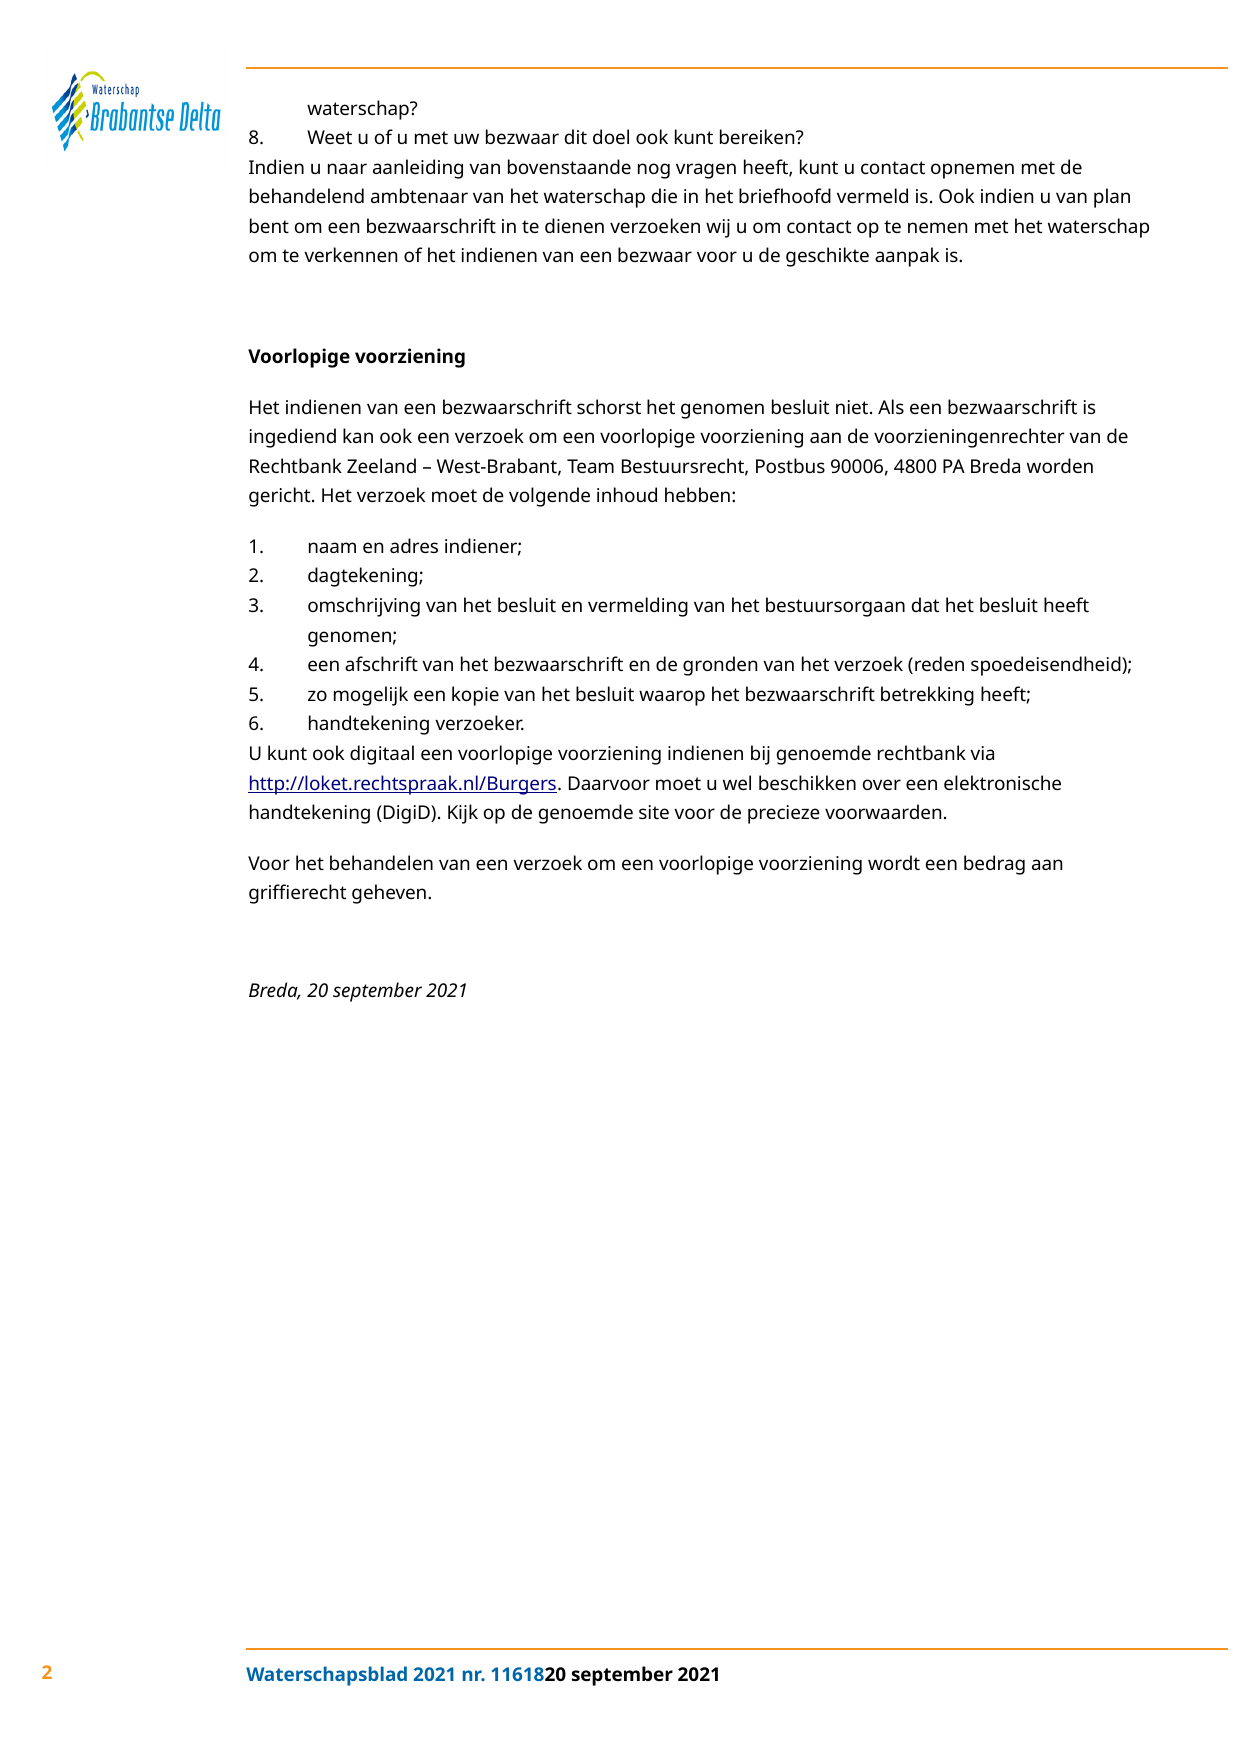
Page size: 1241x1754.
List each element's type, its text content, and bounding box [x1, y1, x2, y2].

list omschrijving van het besluit en vermelding van het bestuursorgaan dat het besluit heeft genomen; [248, 592, 1152, 648]
list dagtekening; [248, 563, 1152, 588]
list naam en adres indiener; [248, 533, 1152, 559]
text U kunt ook digitaal een voorlopige voorziening indienen bij genoemde rechtbank via http://loket.rechtspraak.nl/Burgers. Daarvoor moet u wel beschikken over een elektronische handtekening (DigiD). Kijk op de genoemde site voor de precieze voorwaarden. [248, 740, 1152, 825]
text Voorlopige voorziening [248, 343, 1152, 369]
list een afschrift van het bezwaarschrift en de gronden van het verzoek (reden spoedeisendheid); [248, 651, 1152, 677]
text Indien u naar aanleiding van bovenstaande nog vragen heeft, kunt u contact opnemen met de behandelend ambtenaar van het waterschap die in het briefhoofd vermeld is. Ook indien u van plan bent om een bezwaarschrift in te dienen verzoeken wij u om contact op te nemen met het waterschap om te verkennen of het indienen van een bezwaar voor u de geschikte aanpak is. [248, 154, 1152, 268]
picture [41, 47, 231, 172]
list handtekening verzoeker. [248, 711, 1152, 736]
text Het indienen van een bezwaarschrift schorst het genomen besluit niet. Als een bezwaarschrift is ingediend kan ook een verzoek om een voorlopige voorziening aan de voorzieningenrechter van de Rechtbank Zeeland – West-Brabant, Team Bestuursrecht, Postbus 90006, 4800 PA Breda worden gericht. Het verzoek moet de volgende inhoud hebben: [248, 394, 1152, 508]
list zo mogelijk een kopie van het besluit waarop het bezwaarschrift betrekking heeft; [248, 681, 1152, 707]
text Voor het behandelen van een verzoek om een voorlopige voorziening wordt een bedrag aan griffierecht geheven. [248, 850, 1152, 905]
text Breda, 20 september 2021 [248, 978, 1152, 1003]
list waterschap? [248, 95, 1152, 121]
list Weet u of u met uw bezwaar dit doel ook kunt bereiken? [248, 124, 1152, 150]
